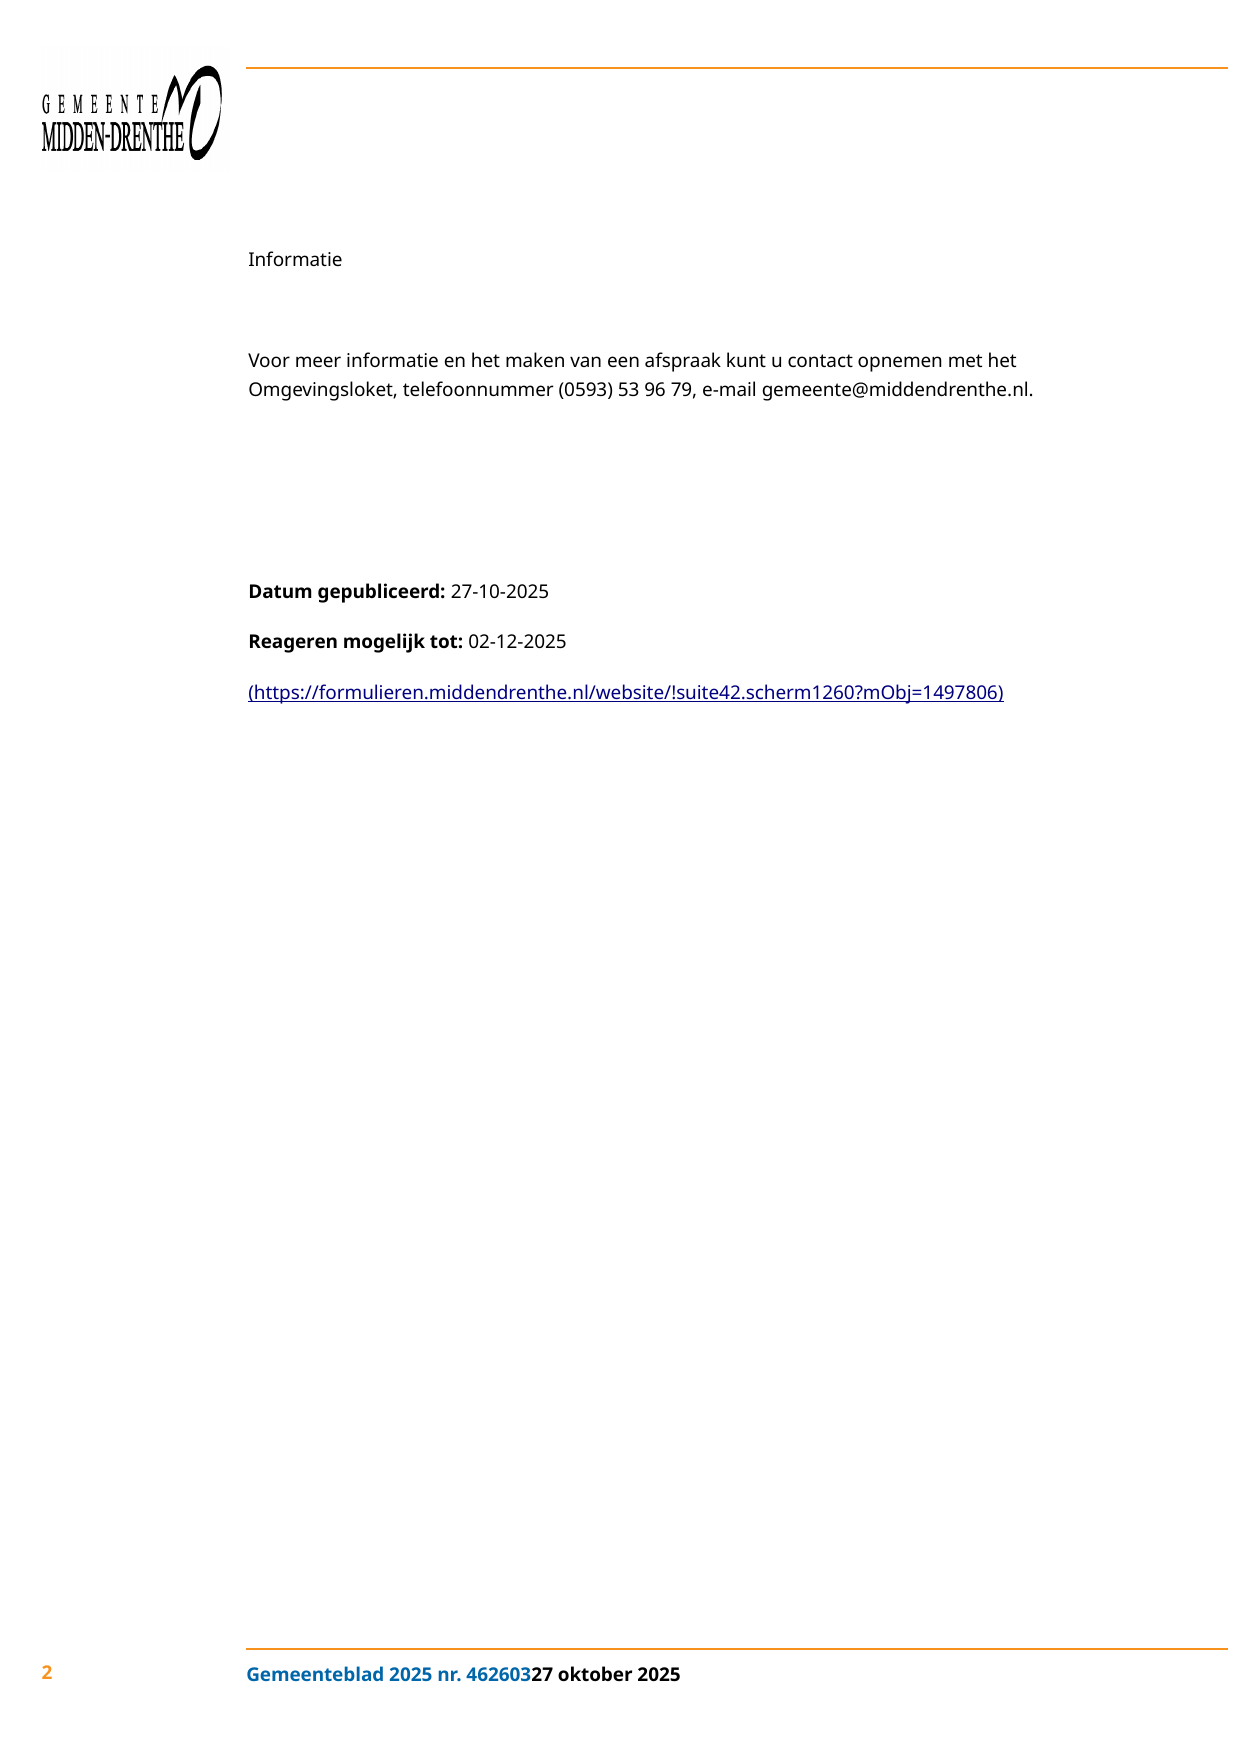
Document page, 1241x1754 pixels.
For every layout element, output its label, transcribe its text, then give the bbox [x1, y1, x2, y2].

text (https://formulieren.middendrenthe.nl/website/!suite42.scherm1260?mObj=1497806) [248, 679, 1152, 705]
text Datum gepubliceerd: 27-10-2025 [248, 578, 1152, 604]
text Informatie [248, 246, 1152, 272]
picture [41, 47, 231, 172]
text Voor meer informatie en het maken van een afspraak kunt u contact opnemen met het Omgevingsloket, telefoonnummer (0593) 53 96 79, e-mail gemeente@middendrenthe.nl. [248, 347, 1152, 402]
text Reageren mogelijk tot: 02-12-2025 [248, 628, 1152, 654]
